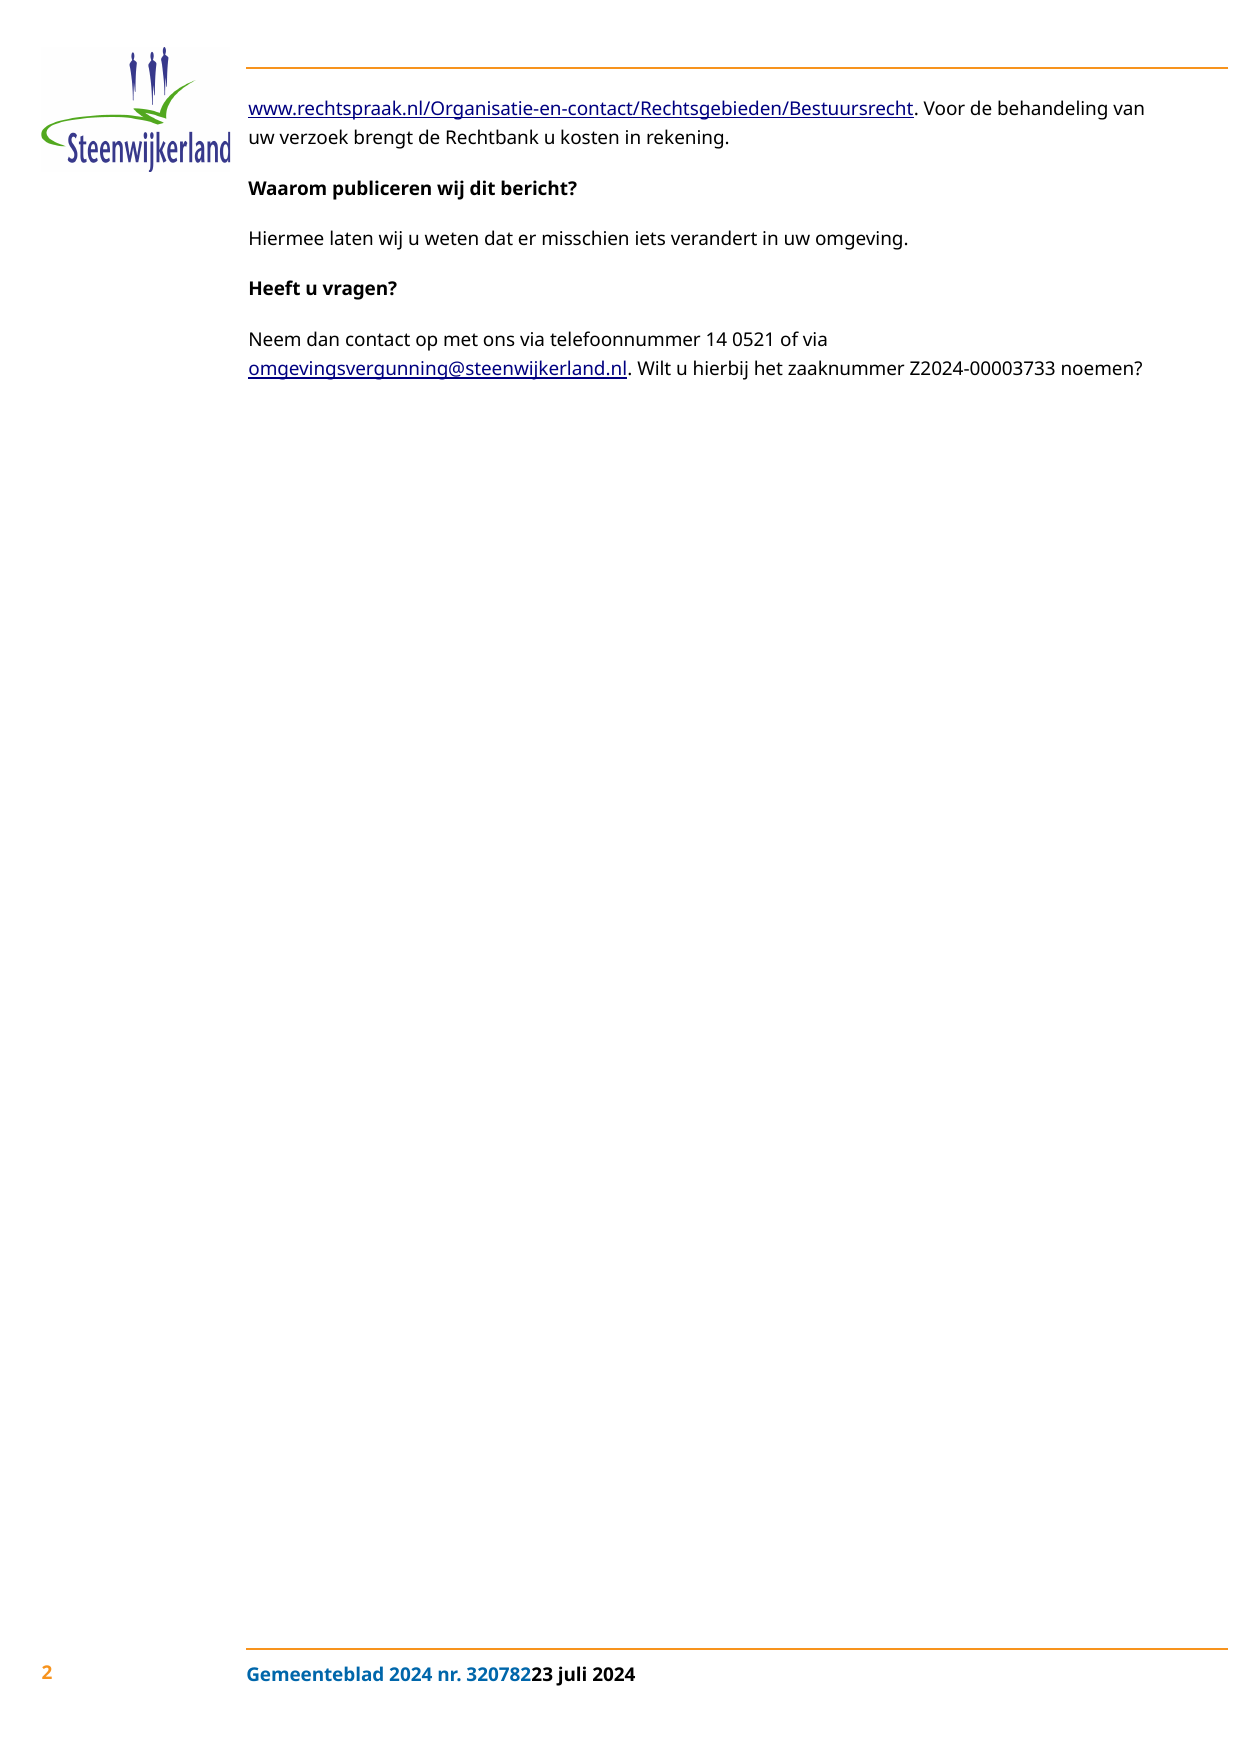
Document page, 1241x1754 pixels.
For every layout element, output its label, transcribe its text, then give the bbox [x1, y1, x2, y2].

text Waarom publiceren wij dit bericht? [248, 175, 1152, 201]
text Heeft u vragen? [248, 276, 1152, 301]
text Neem dan contact op met ons via telefoonnummer 14 0521 of via omgevingsvergunning@steenwijkerland.nl. Wilt u hierbij het zaaknummer Z2024-00003733 noemen? [248, 326, 1152, 381]
text Hiermee laten wij u weten dat er misschien iets verandert in uw omgeving. [248, 225, 1152, 251]
text www.rechtspraak.nl/Organisatie-en-contact/Rechtsgebieden/Bestuursrecht. Voor de behandeling van uw verzoek brengt de Rechtbank u kosten in rekening. [248, 95, 1152, 150]
picture [41, 47, 231, 172]
